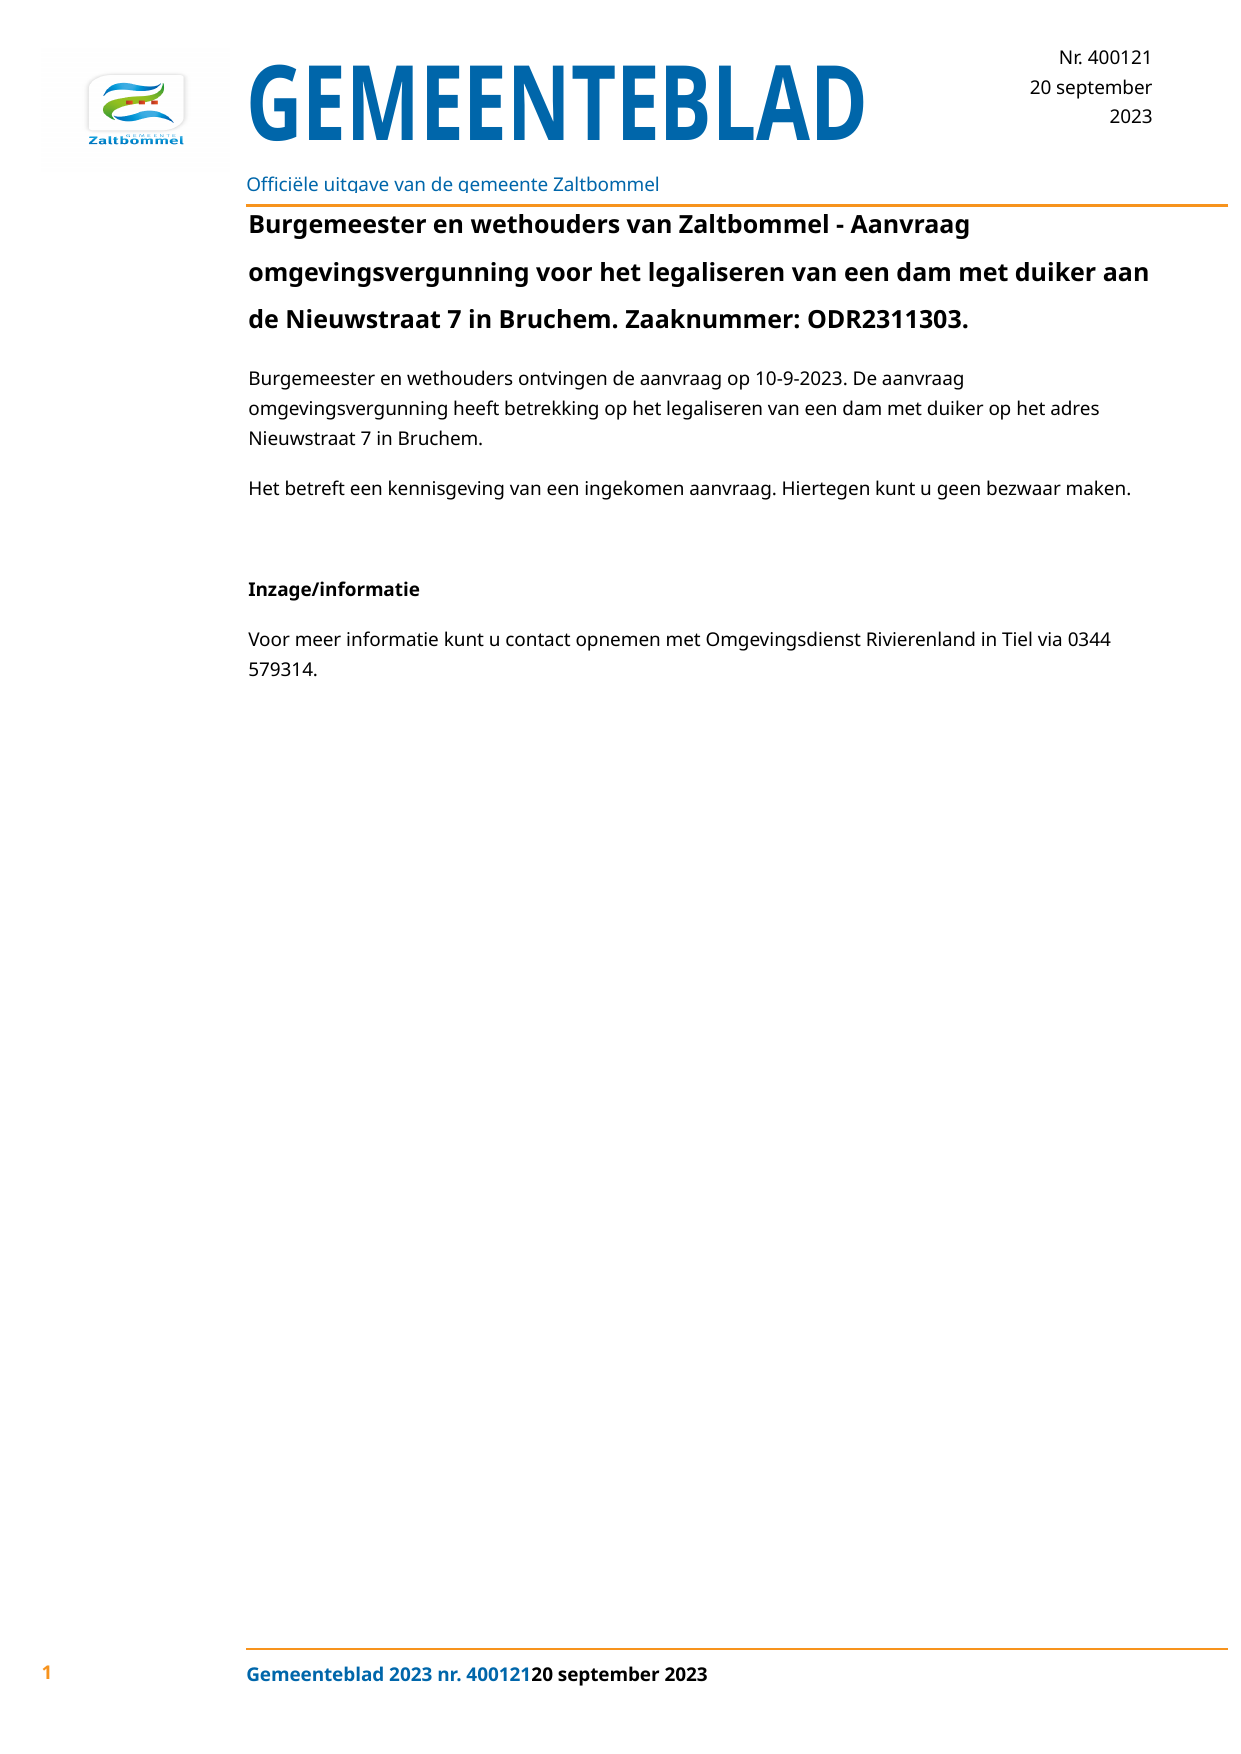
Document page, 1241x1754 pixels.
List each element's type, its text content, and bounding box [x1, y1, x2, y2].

text Burgemeester en wethouders ontvingen de aanvraag op 10-9-2023. De aanvraag omgevingsvergunning heeft betrekking op het legaliseren van een dam met duiker op het adres Nieuwstraat 7 in Bruchem. [248, 366, 1152, 450]
picture [41, 47, 231, 172]
text Voor meer informatie kunt u contact opnemen met Omgevingsdienst Rivierenland in Tiel via 0344 579314. [248, 626, 1152, 682]
text Het betreft een kennisgeving van een ingekomen aanvraag. Hiertegen kunt u geen bezwaar maken. [248, 475, 1152, 501]
text Inzage/informatie [248, 576, 1152, 602]
text Burgemeester en wethouders van Zaltbommel - Aanvraag omgevingsvergunning voor het legaliseren van een dam met duiker aan de Nieuwstraat 7 in Bruchem. Zaaknummer: ODR2311303. [248, 207, 1152, 336]
